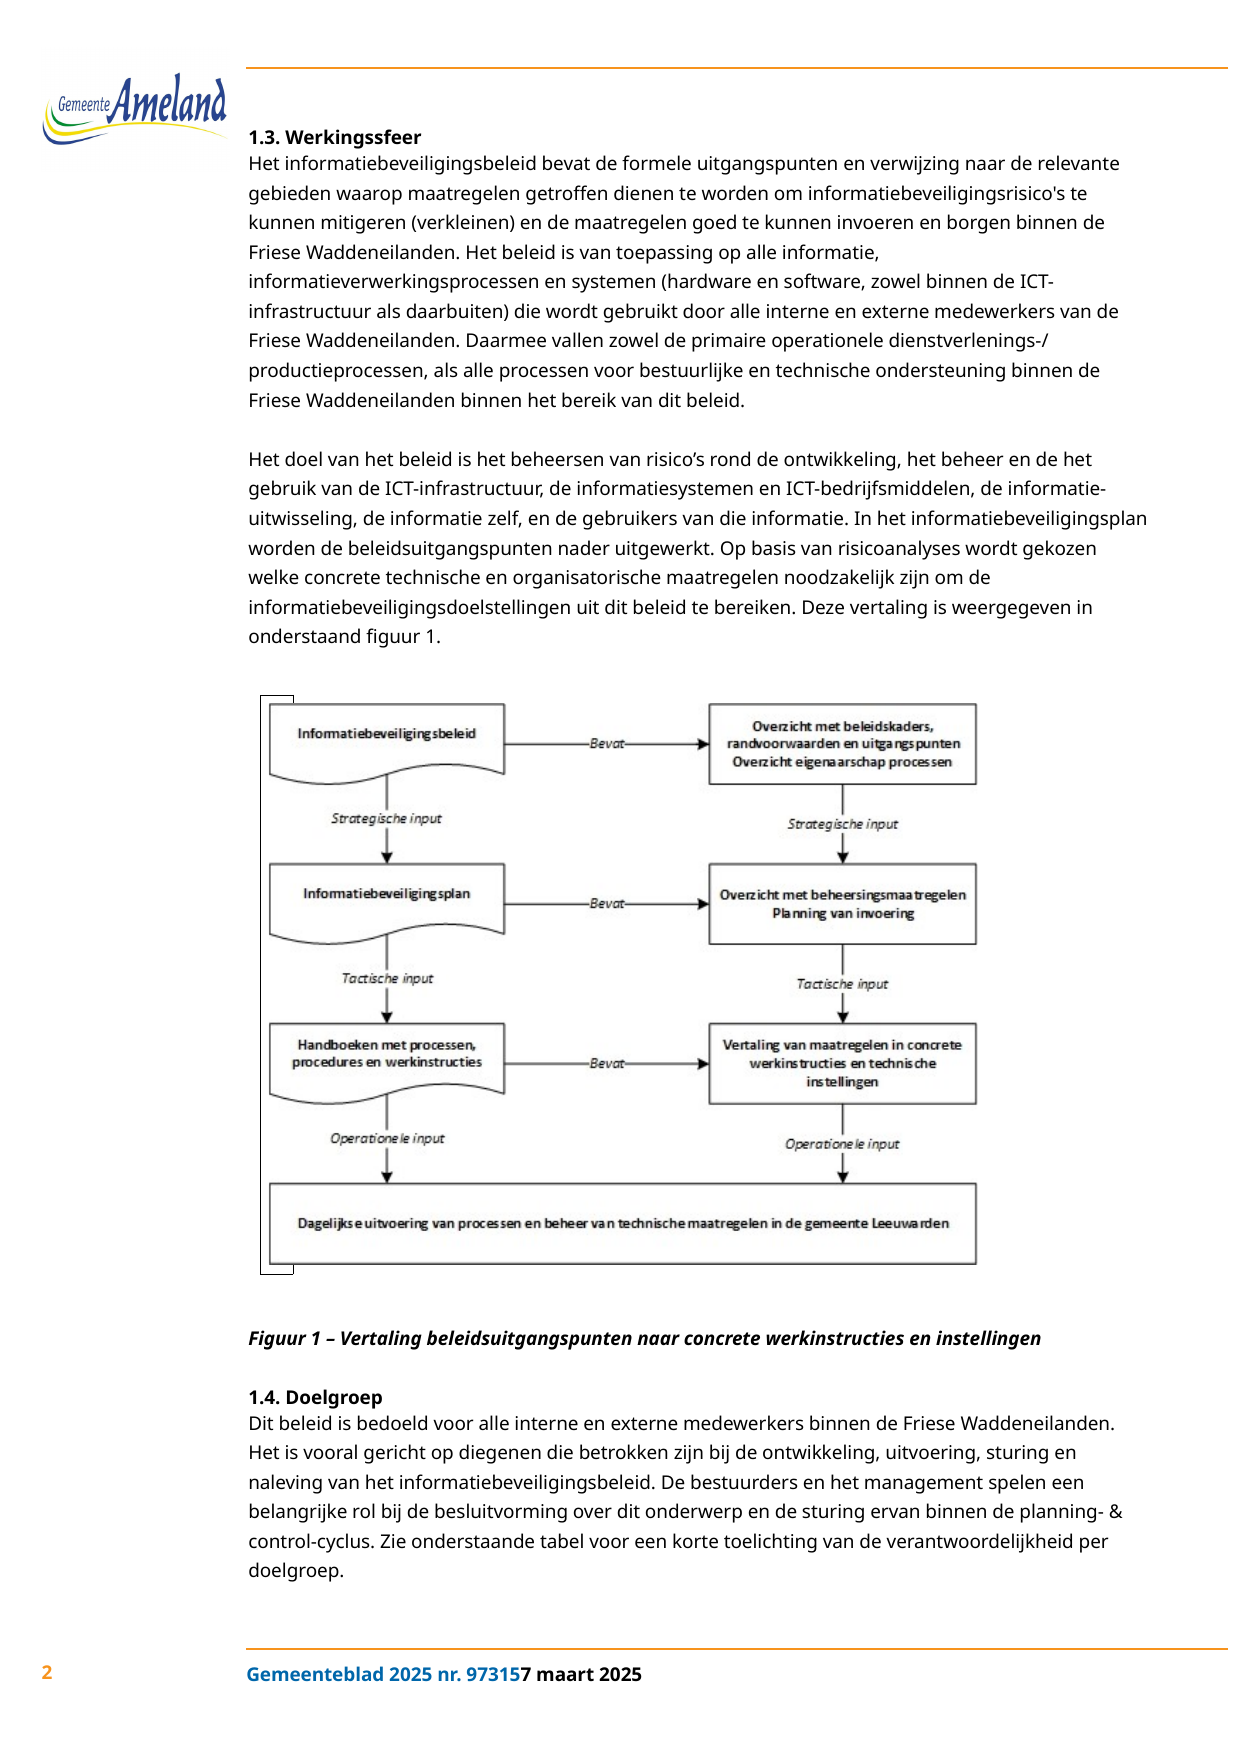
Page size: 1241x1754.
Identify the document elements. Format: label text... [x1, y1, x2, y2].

text 1.4. Doelgroep [248, 1384, 1152, 1410]
text Figuur 1 – Vertaling beleidsuitgangspunten naar concrete werkinstructies en instellingen [248, 1325, 1152, 1351]
text Het doel van het beleid is het beheersen van risico’s rond de ontwikkeling, het beheer en de het gebruik van de ICT-infrastructuur, de informatiesystemen en ICT-bedrijfsmiddelen, de informatie-uitwisseling, de informatie zelf, en de gebruikers van die informatie. In het informatiebeveiligingsplan worden de beleidsuitgangspunten nader uitgewerkt. Op basis van risicoanalyses wordt gekozen welke concrete technische en organisatorische maatregelen noodzakelijk zijn om de informatiebeveiligingsdoelstellingen uit dit beleid te bereiken. Deze vertaling is weergegeven in onderstaand figuur 1. [248, 446, 1152, 649]
text Het informatiebeveiligingsbeleid bevat de formele uitgangspunten en verwijzing naar de relevante gebieden waarop maatregelen getroffen dienen te worden om informatiebeveiligingsrisico's te kunnen mitigeren (verkleinen) en de maatregelen goed te kunnen invoeren en borgen binnen de Friese Waddeneilanden. Het beleid is van toepassing op alle informatie, informatieverwerkingsprocessen en systemen (hardware en software, zowel binnen de ICT-infrastructuur als daarbuiten) die wordt gebruikt door alle interne en externe medewerkers van de Friese Waddeneilanden. Daarmee vallen zowel de primaire operationele dienstverlenings-/ productieprocessen, als alle processen voor bestuurlijke en technische ondersteuning binnen de Friese Waddeneilanden binnen het bereik van dit beleid. [248, 150, 1152, 412]
text Dit beleid is bedoeld voor alle interne en externe medewerkers binnen de Friese Waddeneilanden. Het is vooral gericht op diegenen die betrokken zijn bij de ontwikkeling, uitvoering, sturing en naleving van het informatiebeveiligingsbeleid. De bestuurders en het management spelen een belangrijke rol bij de besluitvorming over dit onderwerp en de sturing ervan binnen de planning- & control-cyclus. Zie onderstaande tabel voor een korte toelichting van de verantwoordelijkheid per doelgroep. [248, 1410, 1152, 1583]
picture [41, 47, 231, 172]
text 1.3. Werkingssfeer [248, 124, 1152, 150]
picture [268, 703, 978, 1265]
